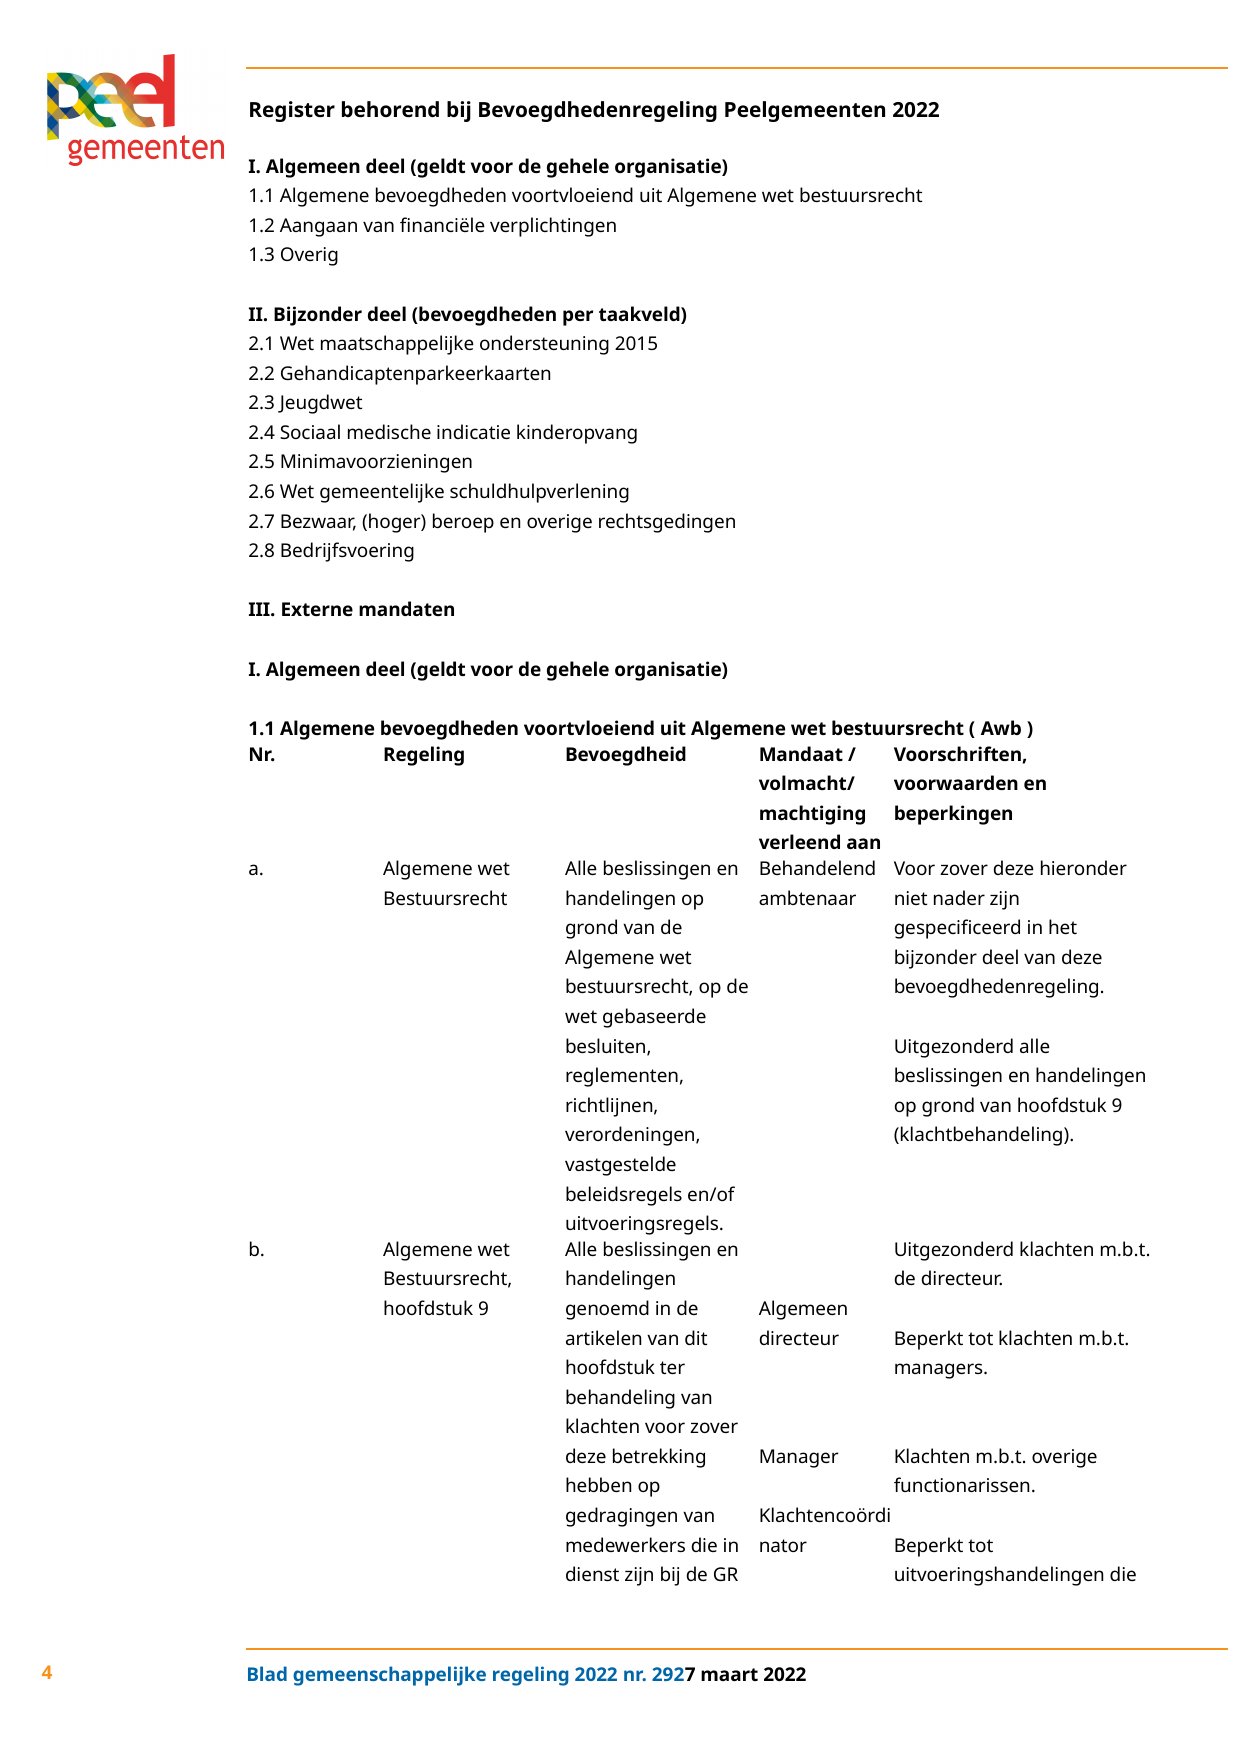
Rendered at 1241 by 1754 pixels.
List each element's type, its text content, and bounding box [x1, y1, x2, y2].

table_cell Nr. [248, 741, 383, 855]
text 1.2 Aangaan van financiële verplichtingen [248, 212, 1152, 238]
table_header 1.1 Algemene bevoegdheden voortvloeiend uit Algemene wet bestuursrecht ( Awb ) [248, 715, 1152, 741]
text 2.8 Bedrijfsvoering [248, 537, 1152, 563]
text II. Bijzonder deel (bevoegdheden per taakveld) [248, 301, 1152, 327]
table_cell Voorschriften, voorwaarden en beperkingen [894, 741, 1152, 855]
table_cell Bevoegdheid [565, 741, 758, 855]
text Register behorend bij Bevoegdhedenregeling Peelgemeenten 2022 [248, 95, 1152, 123]
table_cell Voor zover deze hieronder niet nader zijn gespecificeerd in het bijzonder deel van deze bevoegdhedenregeling. Uitgezonderd alle beslissingen en handelingen op grond van hoofdstuk 9 (klachtbehandeling). [894, 855, 1152, 1236]
text 2.7 Bezwaar, (hoger) beroep en overige rechtsgedingen [248, 508, 1152, 534]
table_cell Algemeen directeur Manager Klachtencoördinator [759, 1236, 893, 1587]
table_cell Behandelend ambtenaar [759, 855, 893, 1236]
table_cell Regeling [383, 741, 565, 855]
table_cell Uitgezonderd klachten m.b.t. de directeur. Beperkt tot klachten m.b.t. managers. Klachten m.b.t. overige functionarissen. Beperkt tot uitvoeringshandelingen die [894, 1236, 1152, 1587]
table_cell b. [248, 1236, 383, 1587]
table_cell Algemene wet Bestuursrecht, hoofdstuk 9 [383, 1236, 565, 1587]
text I. Algemeen deel (geldt voor de gehele organisatie) [248, 153, 1152, 179]
text 2.6 Wet gemeentelijke schuldhulpverlening [248, 478, 1152, 504]
text 2.3 Jeugdwet [248, 389, 1152, 415]
table_cell Algemene wet Bestuursrecht [383, 855, 565, 1236]
table_cell a. [248, 855, 383, 1236]
text 2.1 Wet maatschappelijke ondersteuning 2015 [248, 330, 1152, 356]
text 1.3 Overig [248, 242, 1152, 267]
table_cell Mandaat / volmacht/ machtiging verleend aan [759, 741, 893, 855]
text I. Algemeen deel (geldt voor de gehele organisatie) [248, 656, 1152, 682]
text 1.1 Algemene bevoegdheden voortvloeiend uit Algemene wet bestuursrecht [248, 182, 1152, 208]
table_cell Alle beslissingen en handelingen genoemd in de artikelen van dit hoofdstuk ter behandeling van klachten voor zover deze betrekking hebben op gedragingen van medewerkers die in dienst zijn bij de GR [565, 1236, 758, 1587]
picture [41, 47, 231, 172]
text 2.5 Minimavoorzieningen [248, 449, 1152, 474]
text III. Externe mandaten [248, 597, 1152, 622]
text 2.2 Gehandicaptenparkeerkaarten [248, 360, 1152, 386]
table_cell Alle beslissingen en handelingen op grond van de Algemene wet bestuursrecht, op de wet gebaseerde besluiten, reglementen, richtlijnen, verordeningen, vastgestelde beleidsregels en/of uitvoeringsregels. [565, 855, 758, 1236]
text 2.4 Sociaal medische indicatie kinderopvang [248, 419, 1152, 445]
